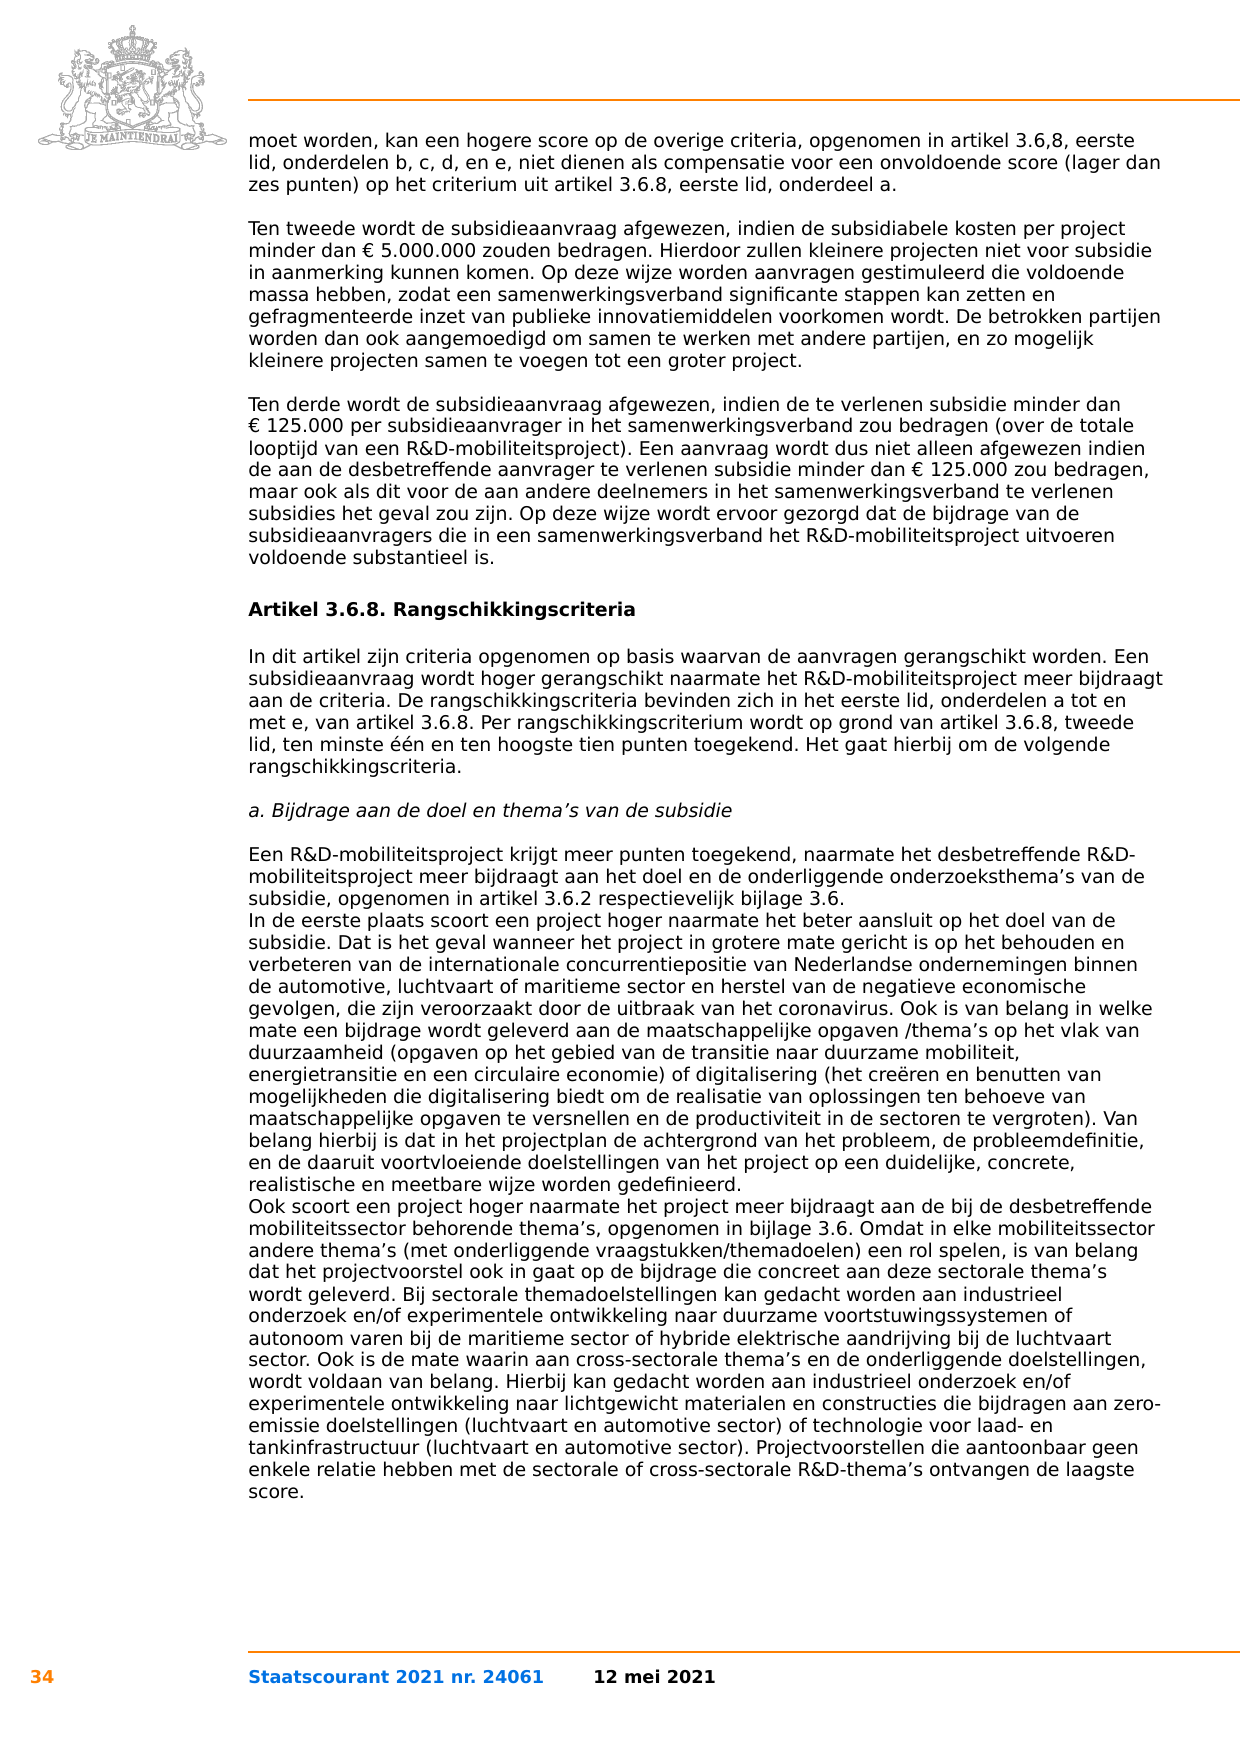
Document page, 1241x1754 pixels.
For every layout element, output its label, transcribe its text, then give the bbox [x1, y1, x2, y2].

subtitle a. Bijdrage aan de doel en thema’s van de subsidie [248, 800, 1163, 822]
text moet worden, kan een hogere score op de overige criteria, opgenomen in artikel 3.6,8, eerste lid, onderdelen b, c, d, en e, niet dienen als compensatie voor een onvoldoende score (lager dan zes punten) op het criterium uit artikel 3.6.8, eerste lid, onderdeel a. [248, 130, 1163, 196]
text Ook scoort een project hoger naarmate het project meer bijdraagt aan de bij de desbetreffende mobiliteitssector behorende thema’s, opgenomen in bijlage 3.6. Omdat in elke mobiliteitssector andere thema’s (met onderliggende vraagstukken/themadoelen) een rol spelen, is van belang dat het projectvoorstel ook in gaat op de bijdrage die concreet aan deze sectorale thema’s wordt geleverd. Bij sectorale themadoelstellingen kan gedacht worden aan industrieel onderzoek en/of experimentele ontwikkeling naar duurzame voortstuwingssystemen of autonoom varen bij de maritieme sector of hybride elektrische aandrijving bij de luchtvaart sector. Ook is de mate waarin aan cross-sectorale thema’s en de onderliggende doelstellingen, wordt voldaan van belang. Hierbij kan gedacht worden aan industrieel onderzoek en/of experimentele ontwikkeling naar lichtgewicht materialen en constructies die bijdragen aan zero-emissie doelstellingen (luchtvaart en automotive sector) of technologie voor laad- en tankinfrastructuur (luchtvaart en automotive sector). Projectvoorstellen die aantoonbaar geen enkele relatie hebben met de sectorale of cross-sectorale R&D-thema’s ontvangen de laagste score. [248, 1196, 1163, 1503]
text Ten tweede wordt de subsidieaanvraag afgewezen, indien de subsidiabele kosten per project minder dan € 5.000.000 zouden bedragen. Hierdoor zullen kleinere projecten niet voor subsidie in aanmerking kunnen komen. Op deze wijze worden aanvragen gestimuleerd die voldoende massa hebben, zodat een samenwerkingsverband significante stappen kan zetten en gefragmenteerde inzet van publieke innovatiemiddelen voorkomen wordt. De betrokken partijen worden dan ook aangemoedigd om samen te werken met andere partijen, en zo mogelijk kleinere projecten samen te voegen tot een groter project. [248, 218, 1163, 372]
text Een R&D-mobiliteitsproject krijgt meer punten toegekend, naarmate het desbetreffende R&D-mobiliteitsproject meer bijdraagt aan het doel en de onderliggende onderzoeksthema’s van de subsidie, opgenomen in artikel 3.6.2 respectievelijk bijlage 3.6. [248, 844, 1163, 910]
subtitle Artikel 3.6.8. Rangschikkingscriteria [248, 599, 1163, 621]
picture [38, 25, 227, 150]
text In de eerste plaats scoort een project hoger naarmate het beter aansluit op het doel van de subsidie. Dat is het geval wanneer het project in grotere mate gericht is op het behouden en verbeteren van de internationale concurrentiepositie van Nederlandse ondernemingen binnen de automotive, luchtvaart of maritieme sector en herstel van de negatieve economische gevolgen, die zijn veroorzaakt door de uitbraak van het coronavirus. Ook is van belang in welke mate een bijdrage wordt geleverd aan de maatschappelijke opgaven /thema’s op het vlak van duurzaamheid (opgaven op het gebied van de transitie naar duurzame mobiliteit, energietransitie en een circulaire economie) of digitalisering (het creëren en benutten van mogelijkheden die digitalisering biedt om de realisatie van oplossingen ten behoeve van maatschappelijke opgaven te versnellen en de productiviteit in de sectoren te vergroten). Van belang hierbij is dat in het projectplan de achtergrond van het probleem, de probleemdefinitie, en de daaruit voortvloeiende doelstellingen van het project op een duidelijke, concrete, realistische en meetbare wijze worden gedefinieerd. [248, 910, 1163, 1196]
text In dit artikel zijn criteria opgenomen op basis waarvan de aanvragen gerangschikt worden. Een subsidieaanvraag wordt hoger gerangschikt naarmate het R&D-mobiliteitsproject meer bijdraagt aan de criteria. De rangschikkingscriteria bevinden zich in het eerste lid, onderdelen a tot en met e, van artikel 3.6.8. Per rangschikkingscriterium wordt op grond van artikel 3.6.8, tweede lid, ten minste één en ten hoogste tien punten toegekend. Het gaat hierbij om de volgende rangschikkingscriteria. [248, 646, 1163, 778]
text Ten derde wordt de subsidieaanvraag afgewezen, indien de te verlenen subsidie minder dan € 125.000 per subsidieaanvrager in het samenwerkingsverband zou bedragen (over de totale looptijd van een R&D-mobiliteitsproject). Een aanvraag wordt dus niet alleen afgewezen indien de aan de desbetreffende aanvrager te verlenen subsidie minder dan € 125.000 zou bedragen, maar ook als dit voor de aan andere deelnemers in het samenwerkingsverband te verlenen subsidies het geval zou zijn. Op deze wijze wordt ervoor gezorgd dat de bijdrage van de subsidieaanvragers die in een samenwerkingsverband het R&D-mobiliteitsproject uitvoeren voldoende substantieel is. [248, 393, 1163, 569]
